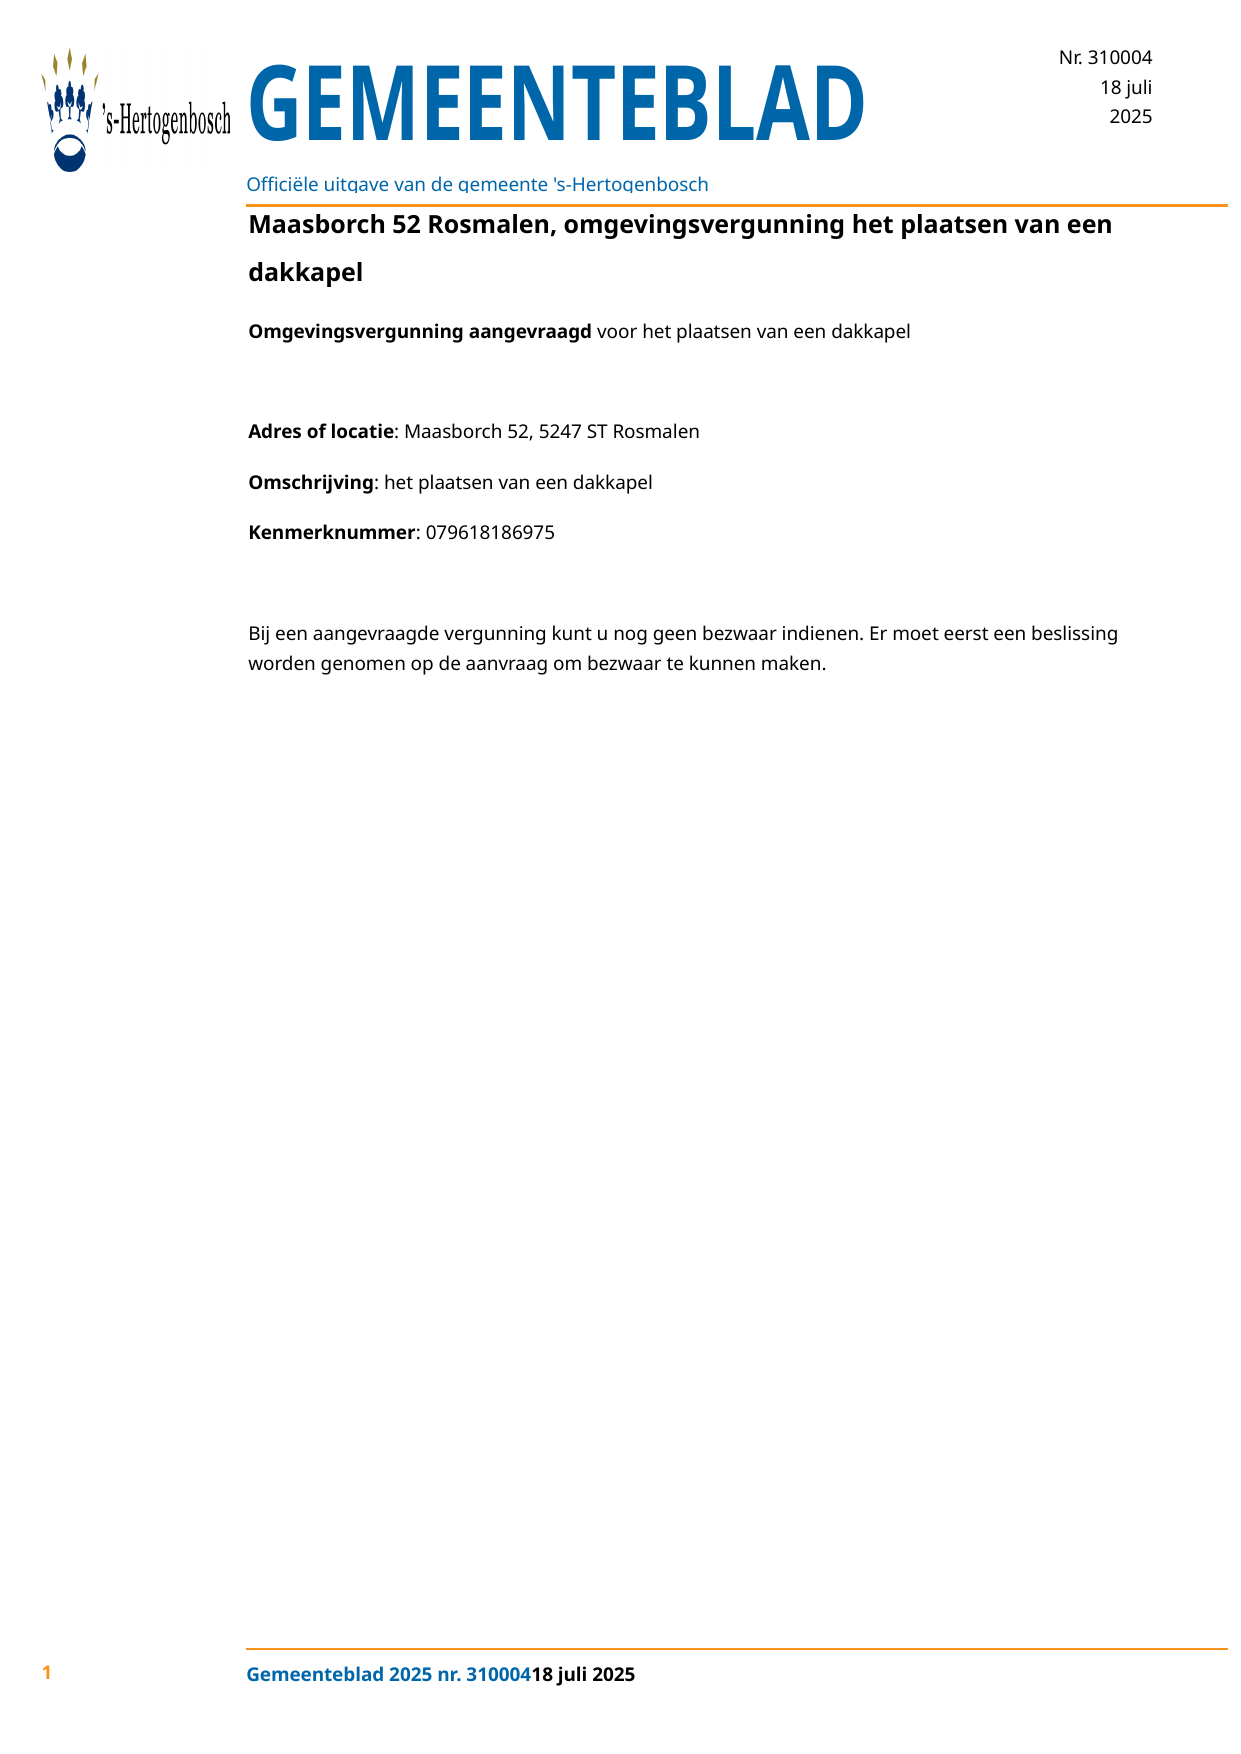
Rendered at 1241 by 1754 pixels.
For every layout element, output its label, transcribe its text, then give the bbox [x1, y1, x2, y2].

text Maasborch 52 Rosmalen, omgevingsvergunning het plaatsen van een dakkapel [248, 207, 1152, 288]
text Omgevingsvergunning aangevraagd voor het plaatsen van een dakkapel [248, 318, 1152, 344]
text Kenmerknummer: 079618186975 [248, 519, 1152, 545]
text Omschrijving: het plaatsen van een dakkapel [248, 469, 1152, 495]
text Adres of locatie: Maasborch 52, 5247 ST Rosmalen [248, 419, 1152, 444]
picture [41, 47, 231, 172]
text Bij een aangevraagde vergunning kunt u nog geen bezwaar indienen. Er moet eerst een beslissing worden genomen op de aanvraag om bezwaar te kunnen maken. [248, 620, 1152, 676]
